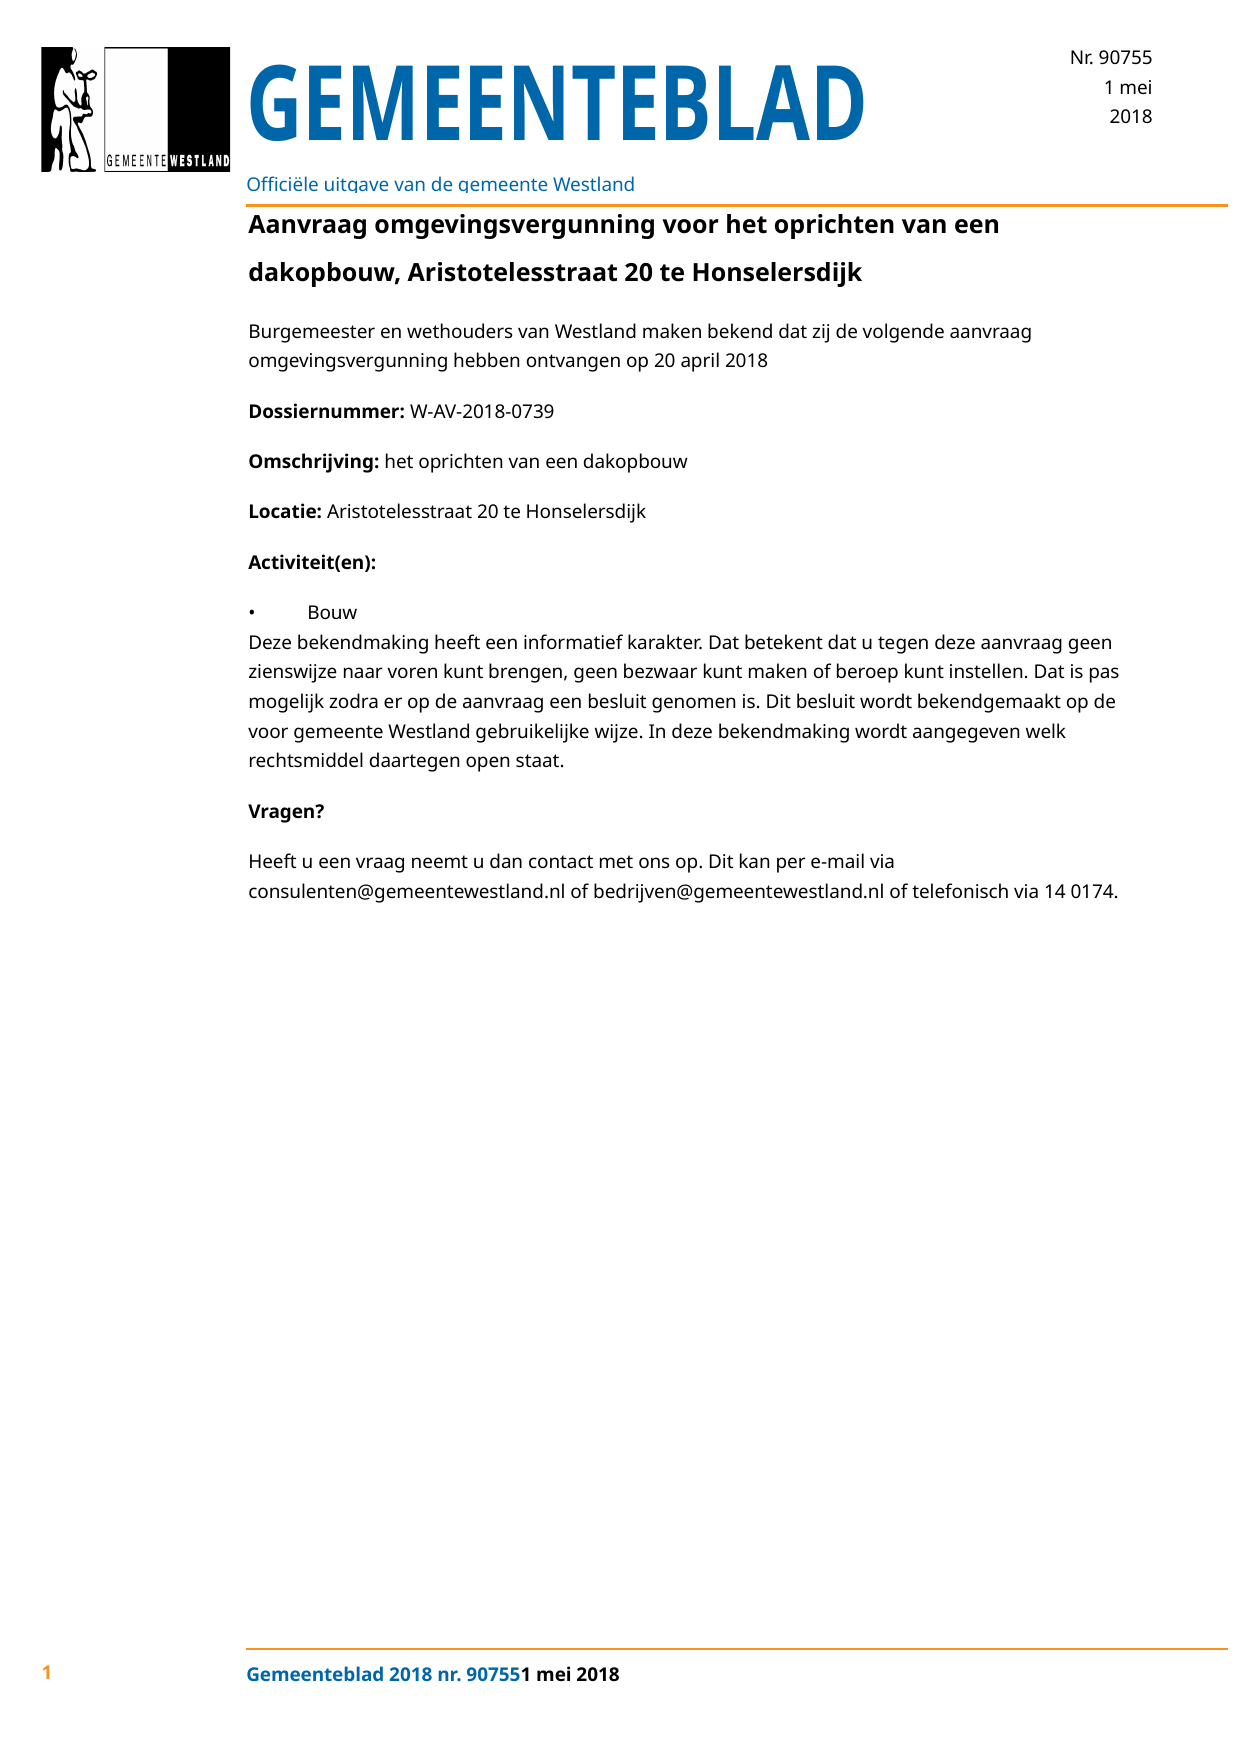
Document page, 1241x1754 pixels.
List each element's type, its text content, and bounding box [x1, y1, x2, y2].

text Omschrijving: het oprichten van een dakopbouw [248, 448, 1152, 474]
text Locatie: Aristotelesstraat 20 te Honselersdijk [248, 499, 1152, 524]
list Bouw [248, 599, 1152, 625]
text Deze bekendmaking heeft een informatief karakter. Dat betekent dat u tegen deze aanvraag geen zienswijze naar voren kunt brengen, geen bezwaar kunt maken of beroep kunt instellen. Dat is pas mogelijk zodra er op de aanvraag een besluit genomen is. Dit besluit wordt bekendgemaakt op de voor gemeente Westland gebruikelijke wijze. In deze bekendmaking wordt aangegeven welk rechtsmiddel daartegen open staat. [248, 629, 1152, 773]
text Burgemeester en wethouders van Westland maken bekend dat zij de volgende aanvraag omgevingsvergunning hebben ontvangen op 20 april 2018 [248, 318, 1152, 373]
text Vragen? [248, 798, 1152, 824]
text Aanvraag omgevingsvergunning voor het oprichten van een dakopbouw, Aristotelesstraat 20 te Honselersdijk [248, 207, 1152, 288]
picture [41, 47, 231, 172]
text Activiteit(en): [248, 549, 1152, 575]
text Dossiernummer: W-AV-2018-0739 [248, 398, 1152, 424]
text Heeft u een vraag neemt u dan contact met ons op. Dit kan per e-mail via consulenten@gemeentewestland.nl of bedrijven@gemeentewestland.nl of telefonisch via 14 0174. [248, 848, 1152, 904]
